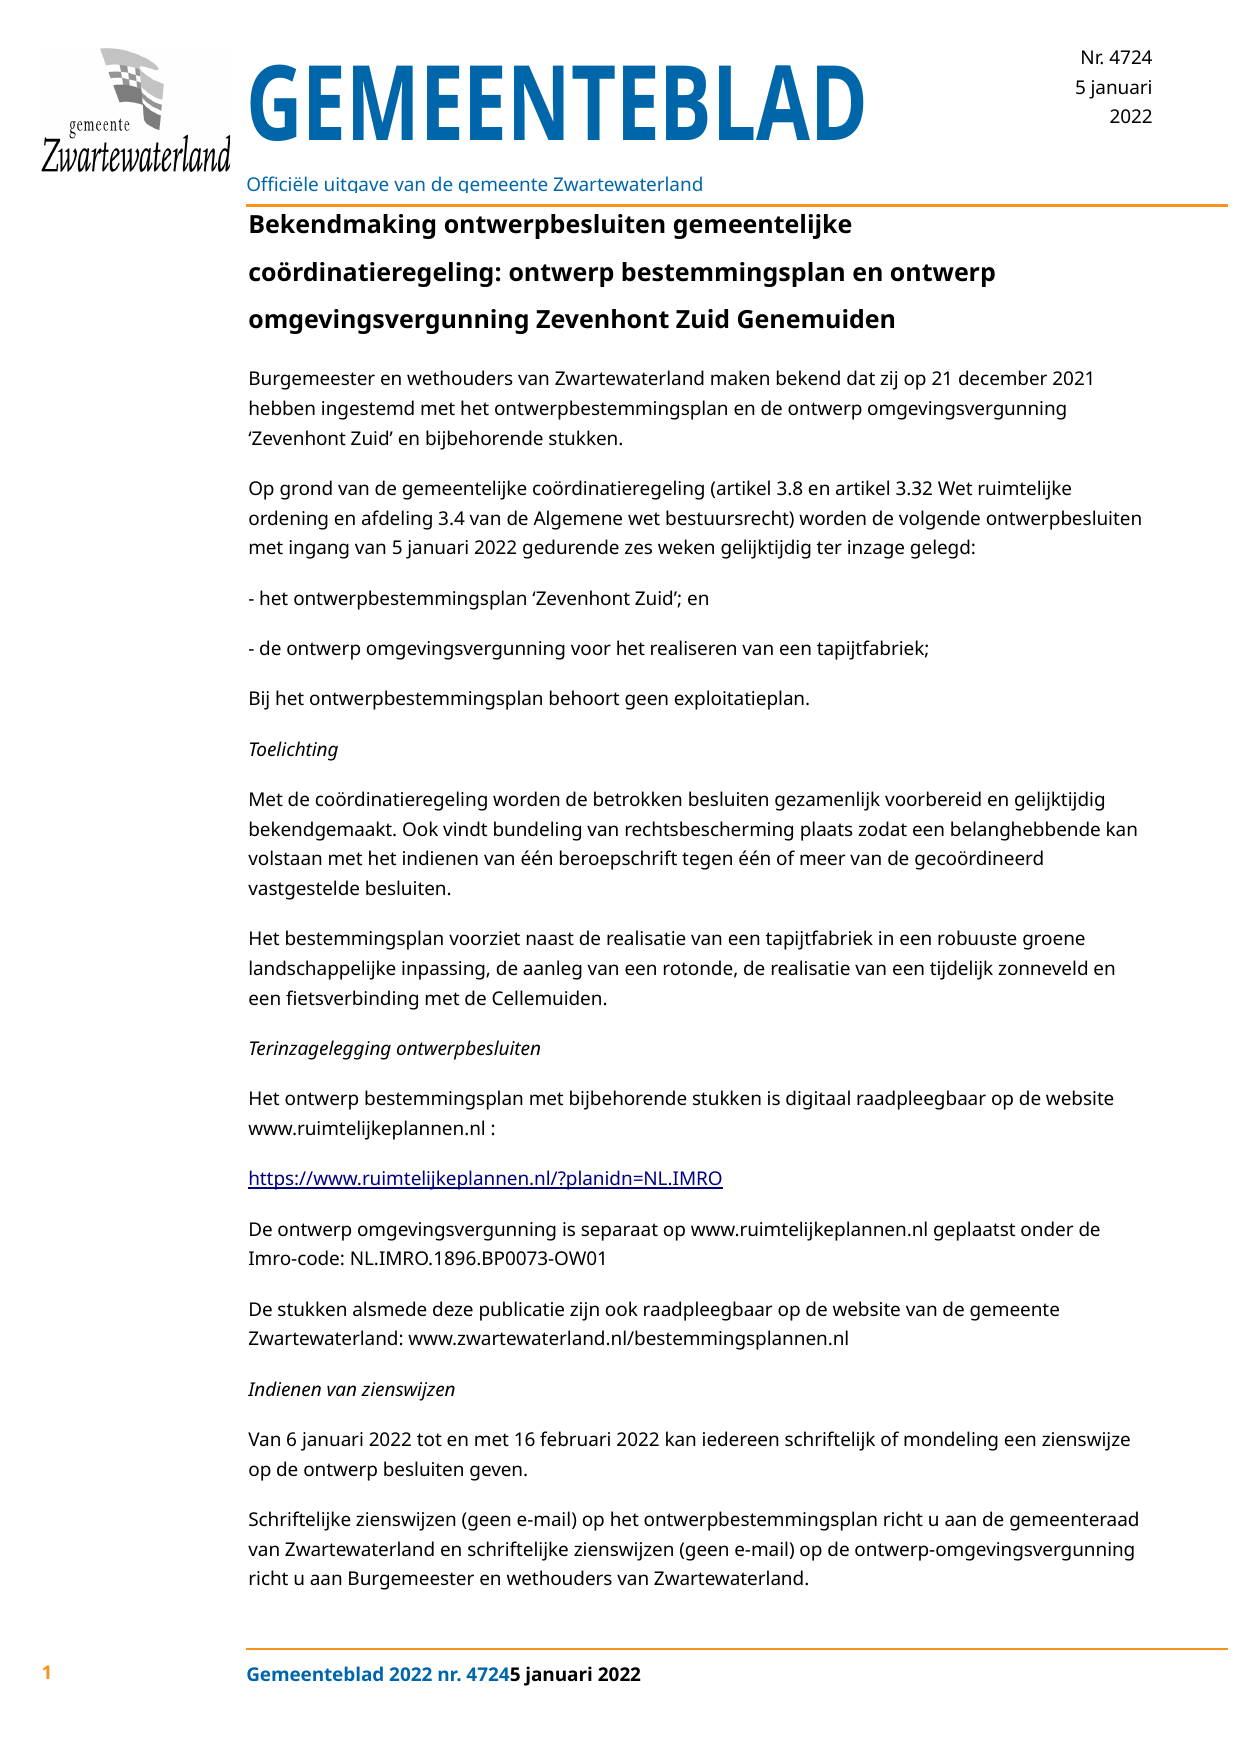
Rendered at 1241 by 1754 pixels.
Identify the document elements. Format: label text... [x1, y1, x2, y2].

text De stukken alsmede deze publicatie zijn ook raadpleegbaar op de website van de gemeente Zwartewaterland: www.zwartewaterland.nl/bestemmingsplannen.nl [248, 1296, 1152, 1351]
text Op grond van de gemeentelijke coördinatieregeling (artikel 3.8 en artikel 3.32 Wet ruimtelijke ordening en afdeling 3.4 van de Algemene wet bestuursrecht) worden de volgende ontwerpbesluiten met ingang van 5 januari 2022 gedurende zes weken gelijktijdig ter inzage gelegd: [248, 475, 1152, 560]
text Van 6 januari 2022 tot en met 16 februari 2022 kan iedereen schriftelijk of mondeling een zienswijze op de ontwerp besluiten geven. [248, 1426, 1152, 1482]
text Schriftelijke zienswijzen (geen e-mail) op het ontwerpbestemmingsplan richt u aan de gemeenteraad van Zwartewaterland en schriftelijke zienswijzen (geen e-mail) op de ontwerp-omgevingsvergunning richt u aan Burgemeester en wethouders van Zwartewaterland. [248, 1506, 1152, 1591]
text Toelichting [248, 736, 1152, 762]
text Terinzagelegging ontwerpbesluiten [248, 1035, 1152, 1061]
text Bij het ontwerpbestemmingsplan behoort geen exploitatieplan. [248, 686, 1152, 711]
text Bekendmaking ontwerpbesluiten gemeentelijke coördinatieregeling: ontwerp bestemmingsplan en ontwerp omgevingsvergunning Zevenhont Zuid Genemuiden [248, 207, 1152, 336]
text Indienen van zienswijzen [248, 1376, 1152, 1402]
text - het ontwerpbestemmingsplan ‘Zevenhont Zuid’; en [248, 585, 1152, 610]
text Het bestemmingsplan voorziet naast de realisatie van een tapijtfabriek in een robuuste groene landschappelijke inpassing, de aanleg van een rotonde, de realisatie van een tijdelijk zonneveld en een fietsverbinding met de Cellemuiden. [248, 926, 1152, 1010]
picture [41, 47, 231, 172]
text Het ontwerp bestemmingsplan met bijbehorende stukken is digitaal raadpleegbaar op de website www.ruimtelijkeplannen.nl : [248, 1086, 1152, 1141]
text De ontwerp omgevingsvergunning is separaat op www.ruimtelijkeplannen.nl geplaatst onder de Imro-code: NL.IMRO.1896.BP0073-OW01 [248, 1216, 1152, 1271]
text Met de coördinatieregeling worden de betrokken besluiten gezamenlijk voorbereid en gelijktijdig bekendgemaakt. Ook vindt bundeling van rechtsbescherming plaats zodat een belanghebbende kan volstaan met het indienen van één beroepschrift tegen één of meer van de gecoördineerd vastgestelde besluiten. [248, 786, 1152, 901]
text Burgemeester en wethouders van Zwartewaterland maken bekend dat zij op 21 december 2021 hebben ingestemd met het ontwerpbestemmingsplan en de ontwerp omgevingsvergunning ‘Zevenhont Zuid’ en bijbehorende stukken. [248, 366, 1152, 450]
text https://www.ruimtelijkeplannen.nl/?planidn=NL.IMRO [248, 1166, 1152, 1191]
text - de ontwerp omgevingsvergunning voor het realiseren van een tapijtfabriek; [248, 635, 1152, 661]
